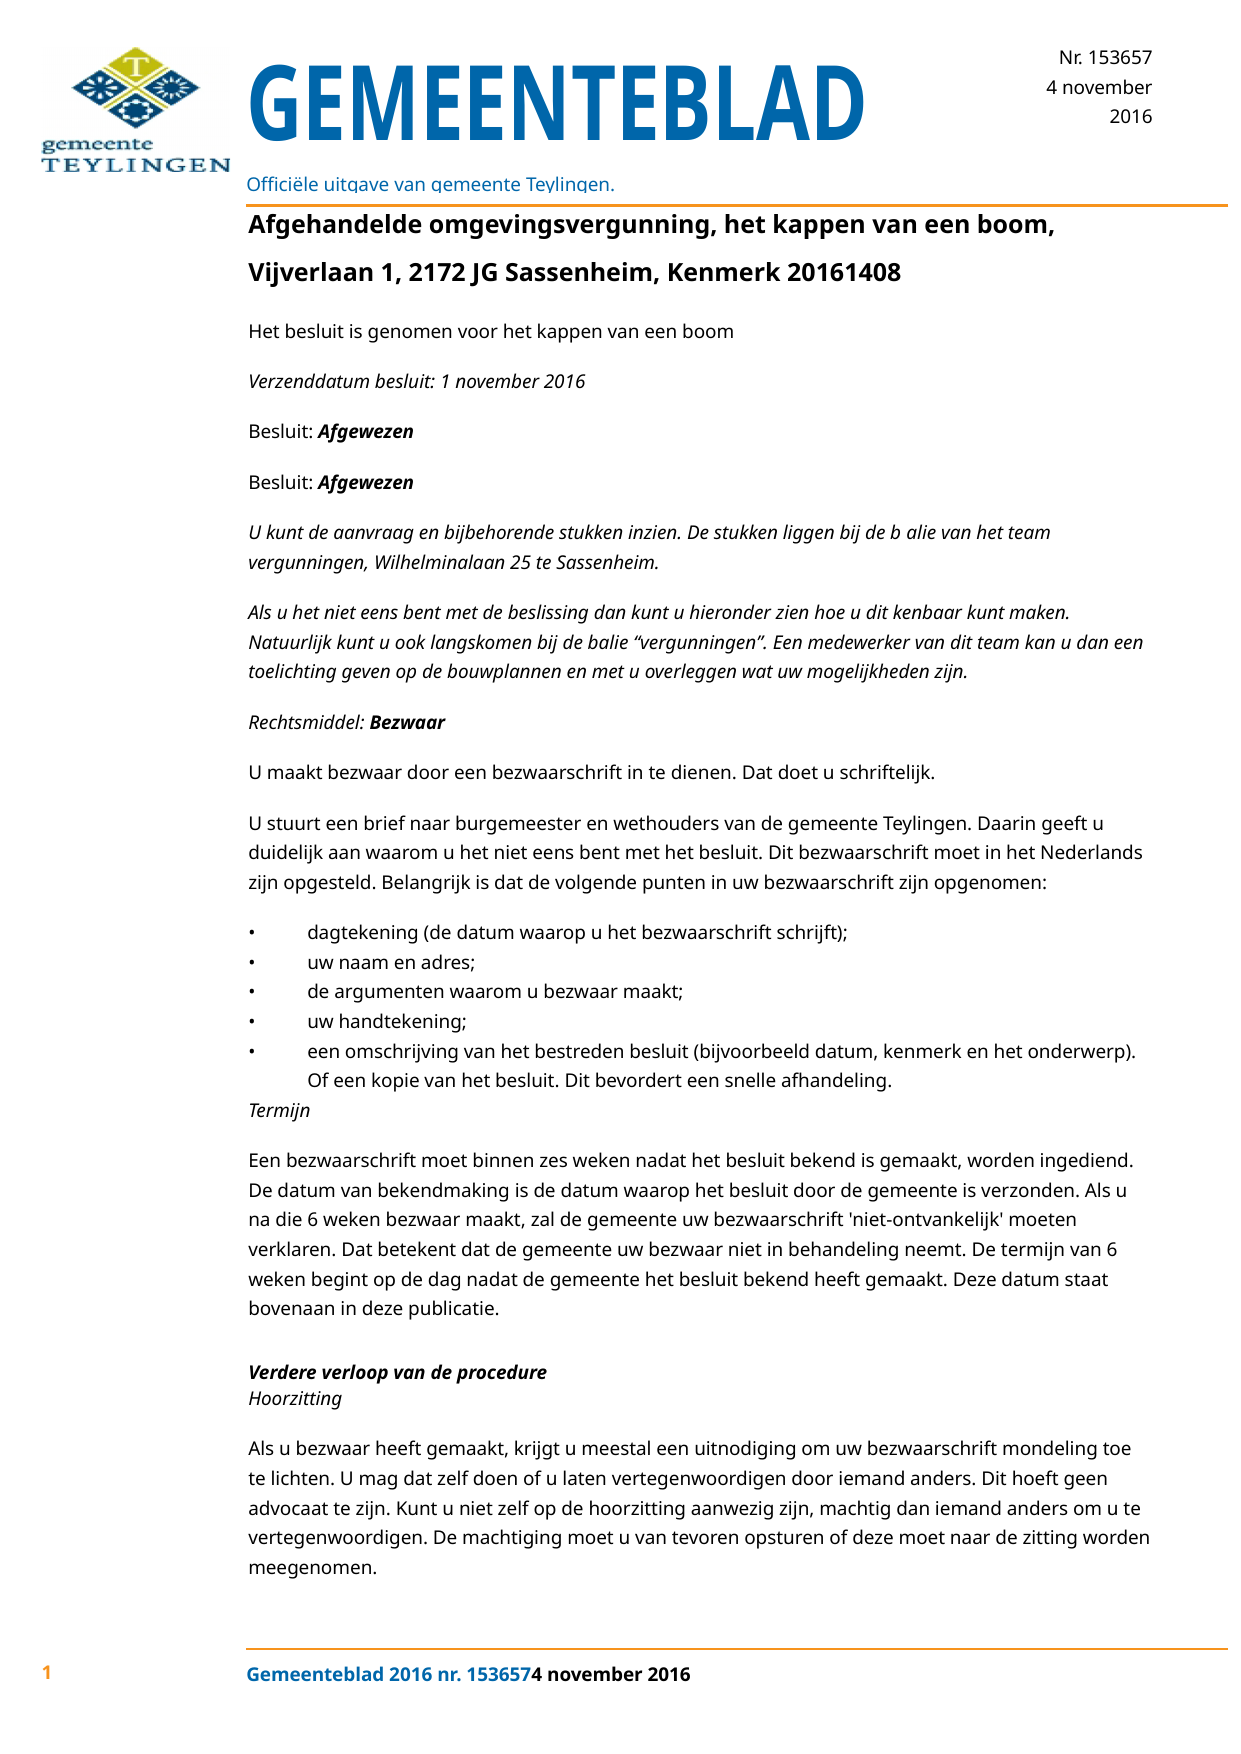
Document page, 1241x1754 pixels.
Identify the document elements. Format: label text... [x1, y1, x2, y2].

text Het besluit is genomen voor het kappen van een boom [248, 318, 1152, 344]
text Verzenddatum besluit: 1 november 2016 [248, 368, 1152, 394]
text Afgehandelde omgevingsvergunning, het kappen van een boom, Vijverlaan 1, 2172 JG Sassenheim, Kenmerk 20161408 [248, 207, 1152, 288]
list uw naam en adres; [248, 949, 1152, 975]
text Rechtsmiddel: Bezwaar [248, 709, 1152, 735]
text Termijn [248, 1097, 1152, 1123]
text Hoorzitting [248, 1385, 1152, 1411]
list uw handtekening; [248, 1008, 1152, 1034]
text U stuurt een brief naar burgemeester en wethouders van de gemeente Teylingen. Daarin geeft u duidelijk aan waarom u het niet eens bent met het besluit. Dit bezwaarschrift moet in het Nederlands zijn opgesteld. Belangrijk is dat de volgende punten in uw bezwaarschrift zijn opgenomen: [248, 810, 1152, 895]
list een omschrijving van het bestreden besluit (bijvoorbeeld datum, kenmerk en het onderwerp). Of een kopie van het besluit. Dit bevordert een snelle afhandeling. [248, 1038, 1152, 1093]
text Als u het niet eens bent met de beslissing dan kunt u hieronder zien hoe u dit kenbaar kunt maken. Natuurlijk kunt u ook langskomen bij de balie “vergunningen”. Een medewerker van dit team kan u dan een toelichting geven op de bouwplannen en met u overleggen wat uw mogelijkheden zijn. [248, 599, 1152, 684]
picture [41, 47, 231, 172]
text Besluit: Afgewezen [248, 469, 1152, 495]
text Een bezwaarschrift moet binnen zes weken nadat het besluit bekend is gemaakt, worden ingediend. De datum van bekendmaking is de datum waarop het besluit door de gemeente is verzonden. Als u na die 6 weken bezwaar maakt, zal de gemeente uw bezwaarschrift 'niet-ontvankelijk' moeten verklaren. Dat betekent dat de gemeente uw bezwaar niet in behandeling neemt. De termijn van 6 weken begint op de dag nadat de gemeente het besluit bekend heeft gemaakt. Deze datum staat bovenaan in deze publicatie. [248, 1147, 1152, 1321]
text Besluit: Afgewezen [248, 419, 1152, 444]
list de argumenten waarom u bezwaar maakt; [248, 979, 1152, 1004]
list dagtekening (de datum waarop u het bezwaarschrift schrijft); [248, 919, 1152, 945]
text U kunt de aanvraag en bijbehorende stukken inzien. De stukken liggen bij de b alie van het team vergunningen, Wilhelminalaan 25 te Sassenheim. [248, 519, 1152, 575]
text Als u bezwaar heeft gemaakt, krijgt u meestal een uitnodiging om uw bezwaarschrift mondeling toe te lichten. U mag dat zelf doen of u laten vertegenwoordigen door iemand anders. Dit hoeft geen advocaat te zijn. Kunt u niet zelf op de hoorzitting aanwezig zijn, machtig dan iemand anders om u te vertegenwoordigen. De machtiging moet u van tevoren opsturen of deze moet naar de zitting worden meegenomen. [248, 1436, 1152, 1579]
text Verdere verloop van de procedure [248, 1359, 1152, 1385]
text U maakt bezwaar door een bezwaarschrift in te dienen. Dat doet u schriftelijk. [248, 759, 1152, 785]
